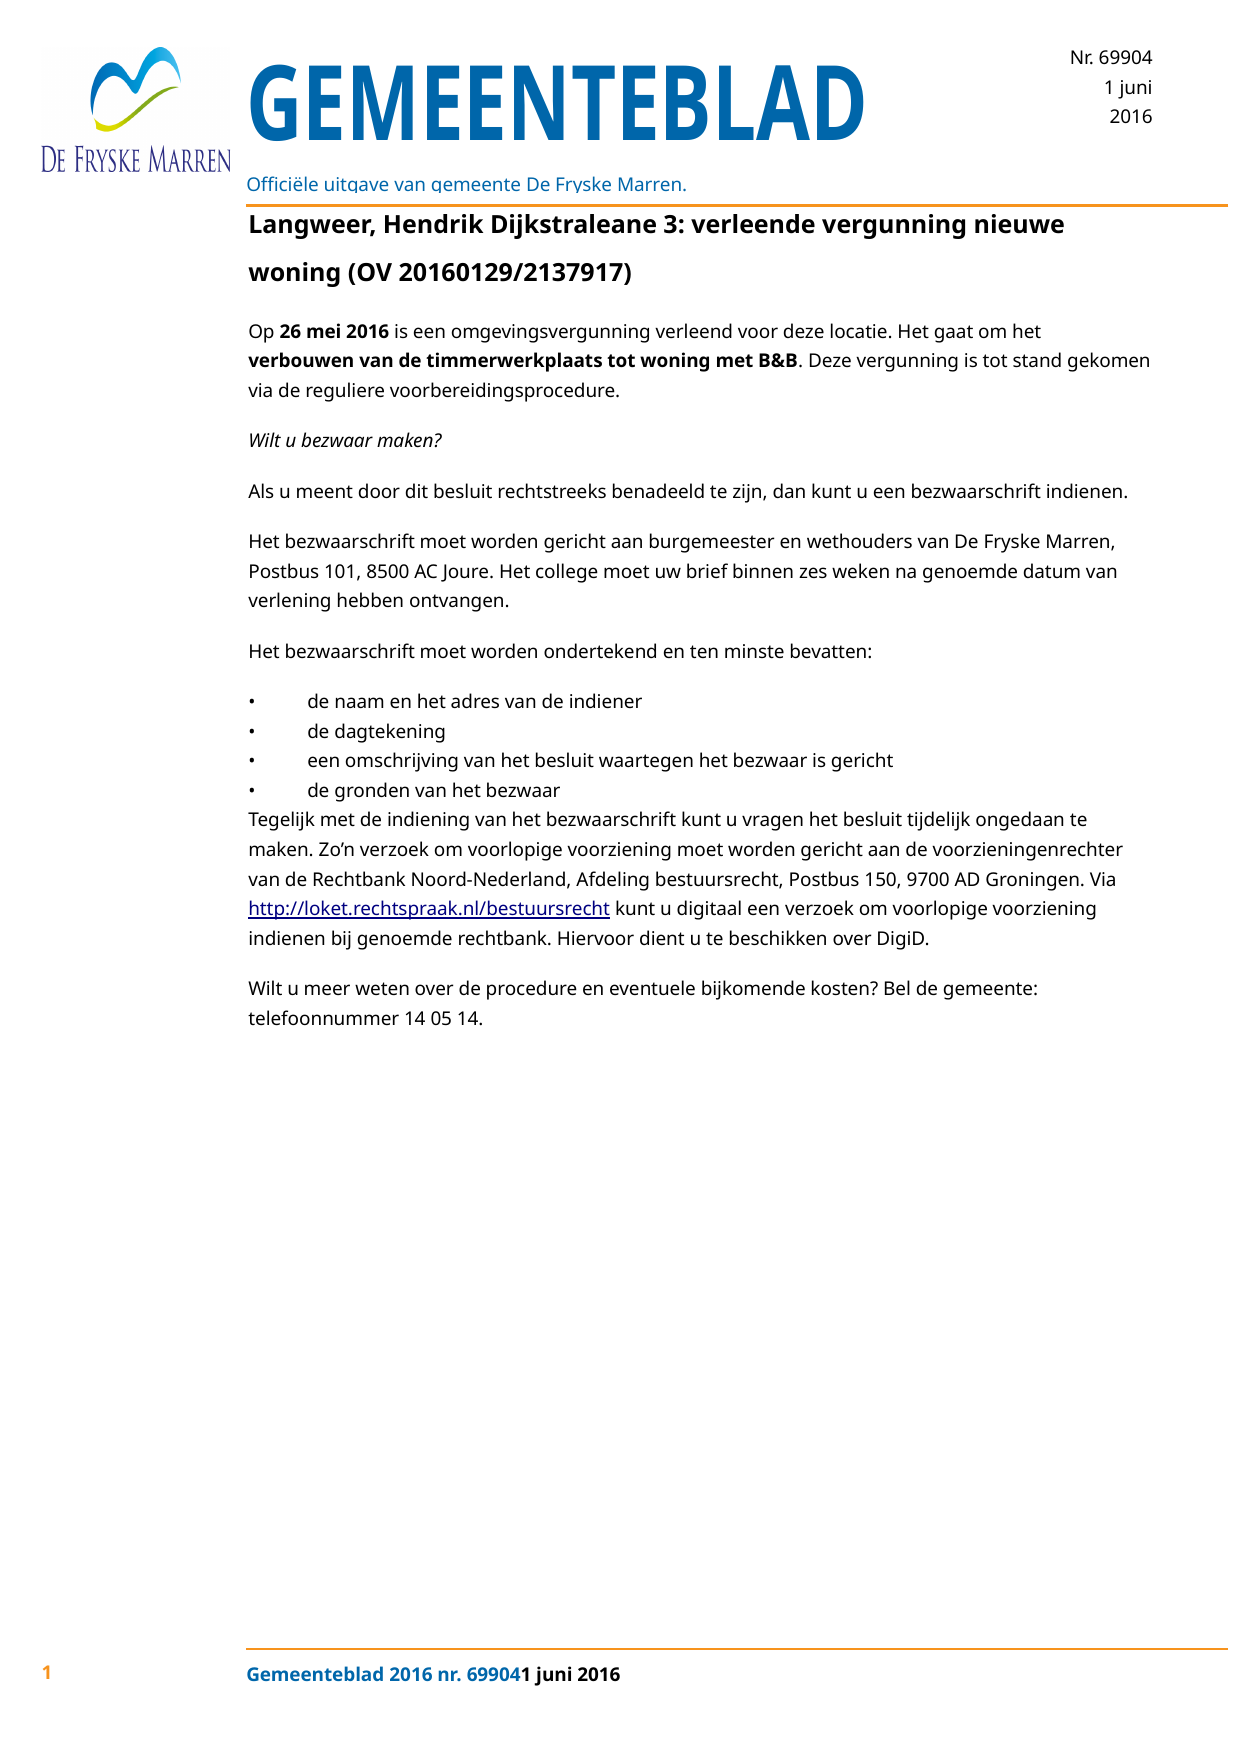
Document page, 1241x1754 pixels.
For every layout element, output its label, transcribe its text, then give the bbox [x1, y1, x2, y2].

list een omschrijving van het besluit waartegen het bezwaar is gericht [248, 747, 1152, 773]
list de dagtekening [248, 718, 1152, 744]
text Tegelijk met de indiening van het bezwaarschrift kunt u vragen het besluit tijdelijk ongedaan te maken. Zo’n verzoek om voorlopige voorziening moet worden gericht aan de voorzieningenrechter van de Rechtbank Noord-Nederland, Afdeling bestuursrecht, Postbus 150, 9700 AD Groningen. Via http://loket.rechtspraak.nl/bestuursrecht kunt u digitaal een verzoek om voorlopige voorziening indienen bij genoemde rechtbank. Hiervoor dient u te beschikken over DigiD. [248, 807, 1152, 951]
list de naam en het adres van de indiener [248, 688, 1152, 714]
text Het bezwaarschrift moet worden ondertekend en ten minste bevatten: [248, 638, 1152, 664]
list de gronden van het bezwaar [248, 777, 1152, 803]
text Wilt u bezwaar maken? [248, 427, 1152, 453]
text Het bezwaarschrift moet worden gericht aan burgemeester en wethouders van De Fryske Marren, Postbus 101, 8500 AC Joure. Het college moet uw brief binnen zes weken na genoemde datum van verlening hebben ontvangen. [248, 528, 1152, 613]
text Langweer, Hendrik Dijkstraleane 3: verleende vergunning nieuwe woning (OV 20160129/2137917) [248, 207, 1152, 288]
picture [41, 47, 231, 172]
text Wilt u meer weten over de procedure en eventuele bijkomende kosten? Bel de gemeente: telefoonnummer 14 05 14. [248, 975, 1152, 1031]
text Als u meent door dit besluit rechtstreeks benadeeld te zijn, dan kunt u een bezwaarschrift indienen. [248, 478, 1152, 504]
text Op 26 mei 2016 is een omgevingsvergunning verleend voor deze locatie. Het gaat om het verbouwen van de timmerwerkplaats tot woning met B&B. Deze vergunning is tot stand gekomen via de reguliere voorbereidingsprocedure. [248, 318, 1152, 403]
